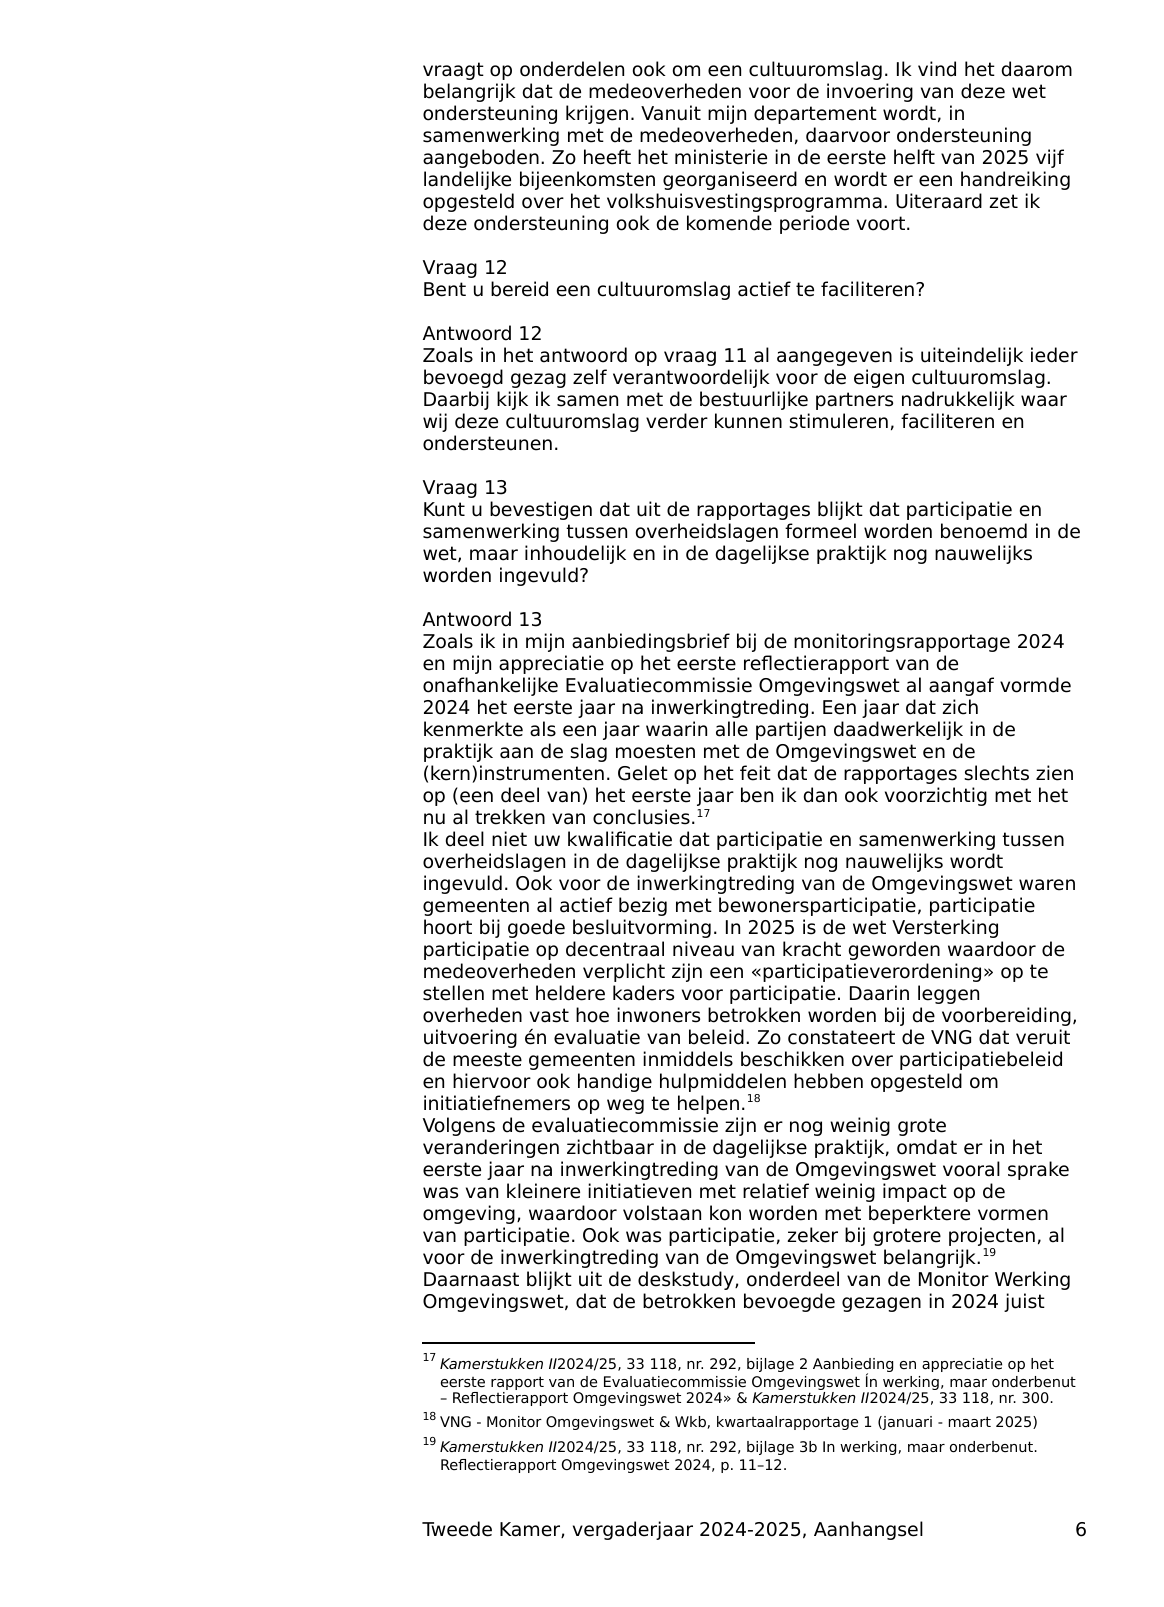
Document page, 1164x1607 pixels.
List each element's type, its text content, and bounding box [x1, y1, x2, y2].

text Kunt u bevestigen dat uit de rapportages blijkt dat participatie en samenwerking tussen overheidslagen formeel worden benoemd in de wet, maar inhoudelijk en in de dagelijkse praktijk nog nauwelijks worden ingevuld? [422, 499, 1087, 587]
text Antwoord 13 [422, 609, 1087, 631]
text Kamerstukken II2024/25, 33 118, nr. 292, bijlage 3b In werking, maar onderbenut. Reflectierapport Omgevingswet 2024, p. 11–12. [422, 1435, 1087, 1474]
text vraagt op onderdelen ook om een cultuuromslag. Ik vind het daarom belangrijk dat de medeoverheden voor de invoering van deze wet ondersteuning krijgen. Vanuit mijn departement wordt, in samenwerking met de medeoverheden, daarvoor ondersteuning aangeboden. Zo heeft het ministerie in de eerste helft van 2025 vijf landelijke bijeenkomsten georganiseerd en wordt er een handreiking opgesteld over het volkshuisvestingsprogramma. Uiteraard zet ik deze ondersteuning ook de komende periode voort. [422, 59, 1087, 235]
text Kamerstukken II2024/25, 33 118, nr. 292, bijlage 2 Aanbieding en appreciatie op het eerste rapport van de Evaluatiecommissie Omgevingswet Ín werking, maar onderbenut – Reflectierapport Omgevingswet 2024» & Kamerstukken II2024/25, 33 118, nr. 300. [422, 1352, 1087, 1407]
text VNG - Monitor Omgevingswet & Wkb, kwartaalrapportage 1 (januari - maart 2025) [422, 1410, 1087, 1432]
text Ik deel niet uw kwalificatie dat participatie en samenwerking tussen overheidslagen in de dagelijkse praktijk nog nauwelijks wordt ingevuld. Ook voor de inwerkingtreding van de Omgevingswet waren gemeenten al actief bezig met bewonersparticipatie, participatie hoort bij goede besluitvorming. In 2025 is de wet Versterking participatie op decentraal niveau van kracht geworden waardoor de medeoverheden verplicht zijn een «participatieverordening» op te stellen met heldere kaders voor participatie. Daarin leggen overheden vast hoe inwoners betrokken worden bij de voorbereiding, uitvoering én evaluatie van beleid. Zo constateert de VNG dat veruit de meeste gemeenten inmiddels beschikken over participatiebeleid en hiervoor ook handige hulpmiddelen hebben opgesteld om initiatiefnemers op weg te helpen. [422, 829, 1087, 1115]
text Zoals in het antwoord op vraag 11 al aangegeven is uiteindelijk ieder bevoegd gezag zelf verantwoordelijk voor de eigen cultuuromslag. Daarbij kijk ik samen met de bestuurlijke partners nadrukkelijk waar wij deze cultuuromslag verder kunnen stimuleren, faciliteren en ondersteunen. [422, 345, 1087, 455]
text Bent u bereid een cultuuromslag actief te faciliteren? [422, 279, 1087, 301]
text Antwoord 12 [422, 323, 1087, 345]
text Vraag 12 [422, 257, 1087, 279]
text Vraag 13 [422, 477, 1087, 499]
text Volgens de evaluatiecommissie zijn er nog weinig grote veranderingen zichtbaar in de dagelijkse praktijk, omdat er in het eerste jaar na inwerkingtreding van de Omgevingswet vooral sprake was van kleinere initiatieven met relatief weinig impact op de omgeving, waardoor volstaan kon worden met beperktere vormen van participatie. Ook was participatie, zeker bij grotere projecten, al voor de inwerkingtreding van de Omgevingswet belangrijk. Daarnaast blijkt uit de deskstudy, onderdeel van de Monitor Werking Omgevingswet, dat de betrokken bevoegde gezagen in 2024 juist [422, 1115, 1087, 1313]
text Zoals ik in mijn aanbiedingsbrief bij de monitoringsrapportage 2024 en mijn appreciatie op het eerste reflectierapport van de onafhankelijke Evaluatiecommissie Omgevingswet al aangaf vormde 2024 het eerste jaar na inwerkingtreding. Een jaar dat zich kenmerkte als een jaar waarin alle partijen daadwerkelijk in de praktijk aan de slag moesten met de Omgevingswet en de (kern)instrumenten. Gelet op het feit dat de rapportages slechts zien op (een deel van) het eerste jaar ben ik dan ook voorzichtig met het nu al trekken van conclusies. [422, 631, 1087, 829]
